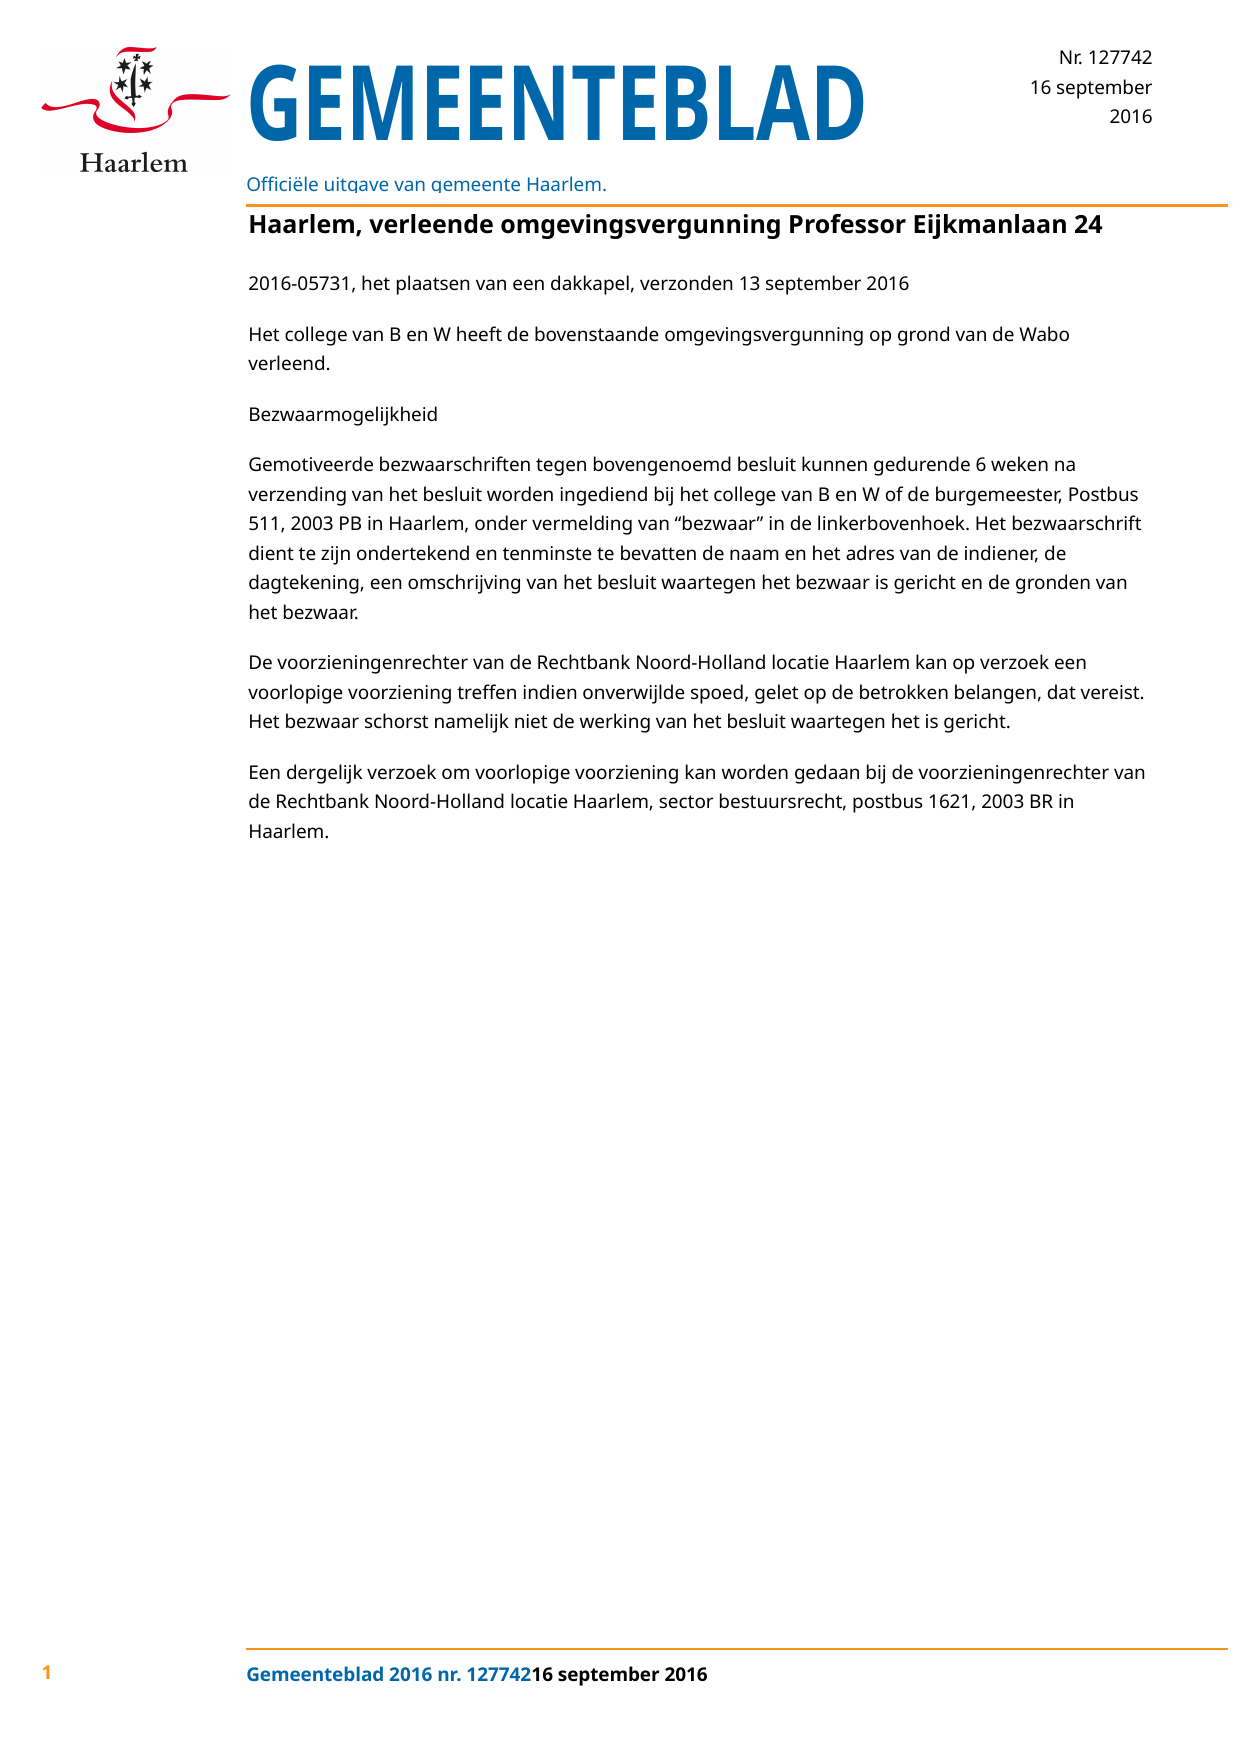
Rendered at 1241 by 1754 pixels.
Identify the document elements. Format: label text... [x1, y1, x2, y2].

text 2016-05731, het plaatsen van een dakkapel, verzonden 13 september 2016 [248, 270, 1152, 296]
picture [41, 47, 231, 172]
text De voorzieningenrechter van de Rechtbank Noord-Holland locatie Haarlem kan op verzoek een voorlopige voorziening treffen indien onverwijlde spoed, gelet op de betrokken belangen, dat vereist. Het bezwaar schorst namelijk niet de werking van het besluit waartegen het is gericht. [248, 649, 1152, 734]
text Haarlem, verleende omgevingsvergunning Professor Eijkmanlaan 24 [248, 207, 1152, 241]
text Een dergelijk verzoek om voorlopige voorziening kan worden gedaan bij de voorzieningenrechter van de Rechtbank Noord-Holland locatie Haarlem, sector bestuursrecht, postbus 1621, 2003 BR in Haarlem. [248, 759, 1152, 844]
text Bezwaarmogelijkheid [248, 401, 1152, 426]
text Gemotiveerde bezwaarschriften tegen bovengenoemd besluit kunnen gedurende 6 weken na verzending van het besluit worden ingediend bij het college van B en W of de burgemeester, Postbus 511, 2003 PB in Haarlem, onder vermelding van “bezwaar” in de linkerbovenhoek. Het bezwaarschrift dient te zijn ondertekend en tenminste te bevatten de naam en het adres van de indiener, de dagtekening, een omschrijving van het besluit waartegen het bezwaar is gericht en de gronden van het bezwaar. [248, 451, 1152, 625]
text Het college van B en W heeft de bovenstaande omgevingsvergunning op grond van de Wabo verleend. [248, 321, 1152, 376]
